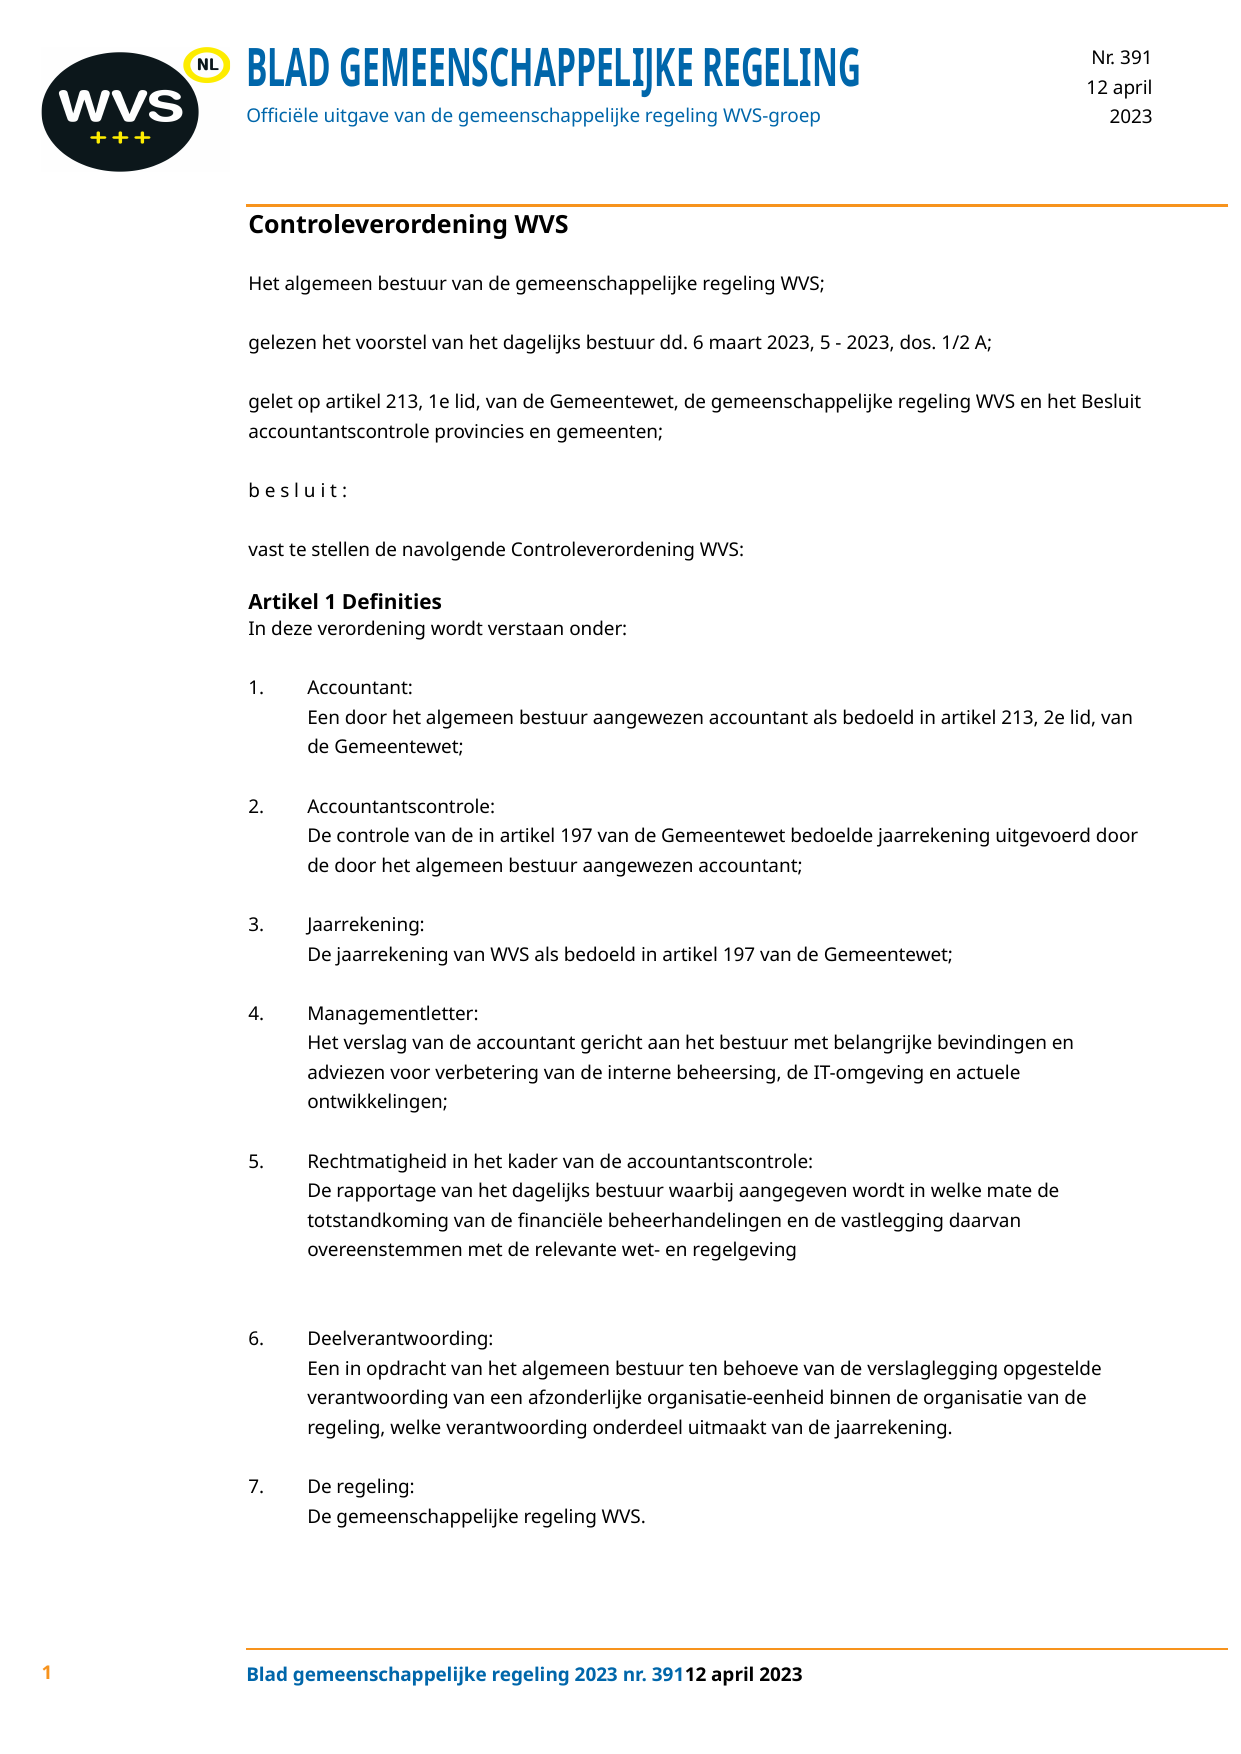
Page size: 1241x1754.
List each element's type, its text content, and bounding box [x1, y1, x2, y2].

text Controleverordening WVS [248, 207, 1152, 241]
list De regeling: [248, 1473, 1152, 1499]
text Artikel 1 Definities [248, 587, 1152, 615]
text vast te stellen de navolgende Controleverordening WVS: [248, 537, 1152, 562]
text In deze verordening wordt verstaan onder: [248, 615, 1152, 641]
list De controle van de in artikel 197 van de Gemeentewet bedoelde jaarrekening uitgevoerd door de door het algemeen bestuur aangewezen accountant; [248, 822, 1152, 878]
list De jaarrekening van WVS als bedoeld in artikel 197 van de Gemeentewet; [248, 941, 1152, 967]
text Het algemeen bestuur van de gemeenschappelijke regeling WVS; [248, 270, 1152, 296]
list Rechtmatigheid in het kader van de accountantscontrole: [248, 1148, 1152, 1174]
list De gemeenschappelijke regeling WVS. [248, 1503, 1152, 1529]
list Managementletter: [248, 1000, 1152, 1026]
list Een in opdracht van het algemeen bestuur ten behoeve van de verslaglegging opgestelde verantwoording van een afzonderlijke organisatie-eenheid binnen de organisatie van de regeling, welke verantwoording onderdeel uitmaakt van de jaarrekening. [248, 1355, 1152, 1440]
list Een door het algemeen bestuur aangewezen accountant als bedoeld in artikel 213, 2e lid, van de Gemeentewet; [248, 704, 1152, 759]
text gelezen het voorstel van het dagelijks bestuur dd. 6 maart 2023, 5 - 2023, dos. 1/2 A; [248, 329, 1152, 355]
text gelet op artikel 213, 1e lid, van de Gemeentewet, de gemeenschappelijke regeling WVS en het Besluit accountantscontrole provincies en gemeenten; [248, 389, 1152, 444]
list De rapportage van het dagelijks bestuur waarbij aangegeven wordt in welke mate de totstandkoming van de financiële beheerhandelingen en de vastlegging daarvan overeenstemmen met de relevante wet- en regelgeving [248, 1177, 1152, 1262]
text b e s l u i t : [248, 477, 1152, 503]
list Deelverantwoording: [248, 1325, 1152, 1351]
list Het verslag van de accountant gericht aan het bestuur met belangrijke bevindingen en adviezen voor verbetering van de interne beheersing, de IT-omgeving en actuele ontwikkelingen; [248, 1029, 1152, 1114]
list Accountantscontrole: [248, 793, 1152, 819]
list Accountant: [248, 674, 1152, 700]
list Jaarrekening: [248, 911, 1152, 937]
picture [41, 47, 231, 172]
